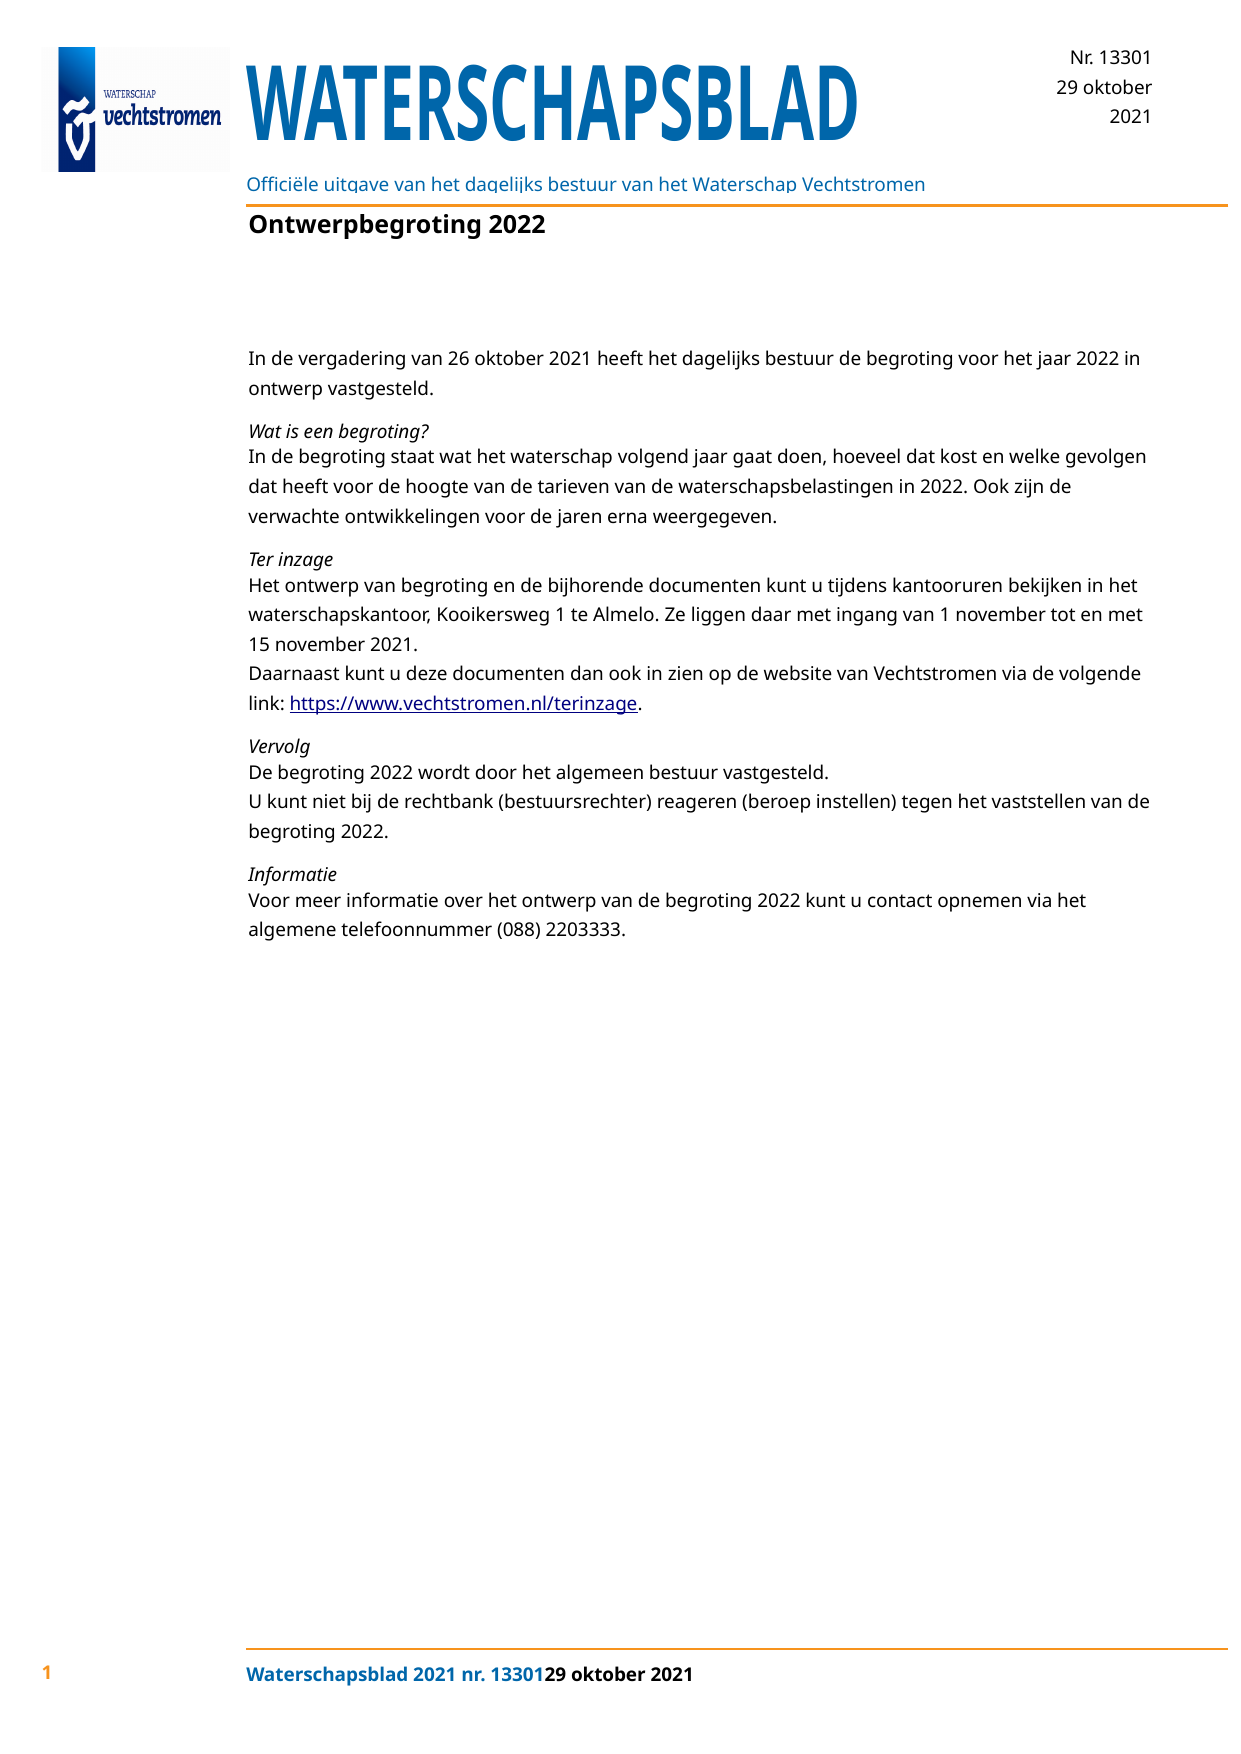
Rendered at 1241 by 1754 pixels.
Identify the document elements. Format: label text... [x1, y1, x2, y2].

text Vervolg [248, 733, 1152, 759]
text Ontwerpbegroting 2022 [248, 207, 1152, 241]
text Het ontwerp van begroting en de bijhorende documenten kunt u tijdens kantooruren bekijken in het waterschapskantoor, Kooikersweg 1 te Almelo. Ze liggen daar met ingang van 1 november tot en met 15 november 2021. [248, 572, 1152, 657]
text Wat is een begroting? [248, 418, 1152, 444]
text Informatie [248, 861, 1152, 887]
text De begroting 2022 wordt door het algemeen bestuur vastgesteld. [248, 759, 1152, 785]
picture [41, 47, 231, 172]
text In de vergadering van 26 oktober 2021 heeft het dagelijks bestuur de begroting voor het jaar 2022 in ontwerp vastgesteld. [248, 345, 1152, 401]
text Voor meer informatie over het ontwerp van de begroting 2022 kunt u contact opnemen via het algemene telefoonnummer (088) 2203333. [248, 887, 1152, 942]
text Daarnaast kunt u deze documenten dan ook in zien op de website van Vechtstromen via de volgende link: https://www.vechtstromen.nl/terinzage. [248, 661, 1152, 716]
text U kunt niet bij de rechtbank (bestuursrechter) reageren (beroep instellen) tegen het vaststellen van de begroting 2022. [248, 788, 1152, 844]
text Ter inzage [248, 546, 1152, 572]
text In de begroting staat wat het waterschap volgend jaar gaat doen, hoeveel dat kost en welke gevolgen dat heeft voor de hoogte van de tarieven van de waterschapsbelastingen in 2022. Ook zijn de verwachte ontwikkelingen voor de jaren erna weergegeven. [248, 444, 1152, 529]
